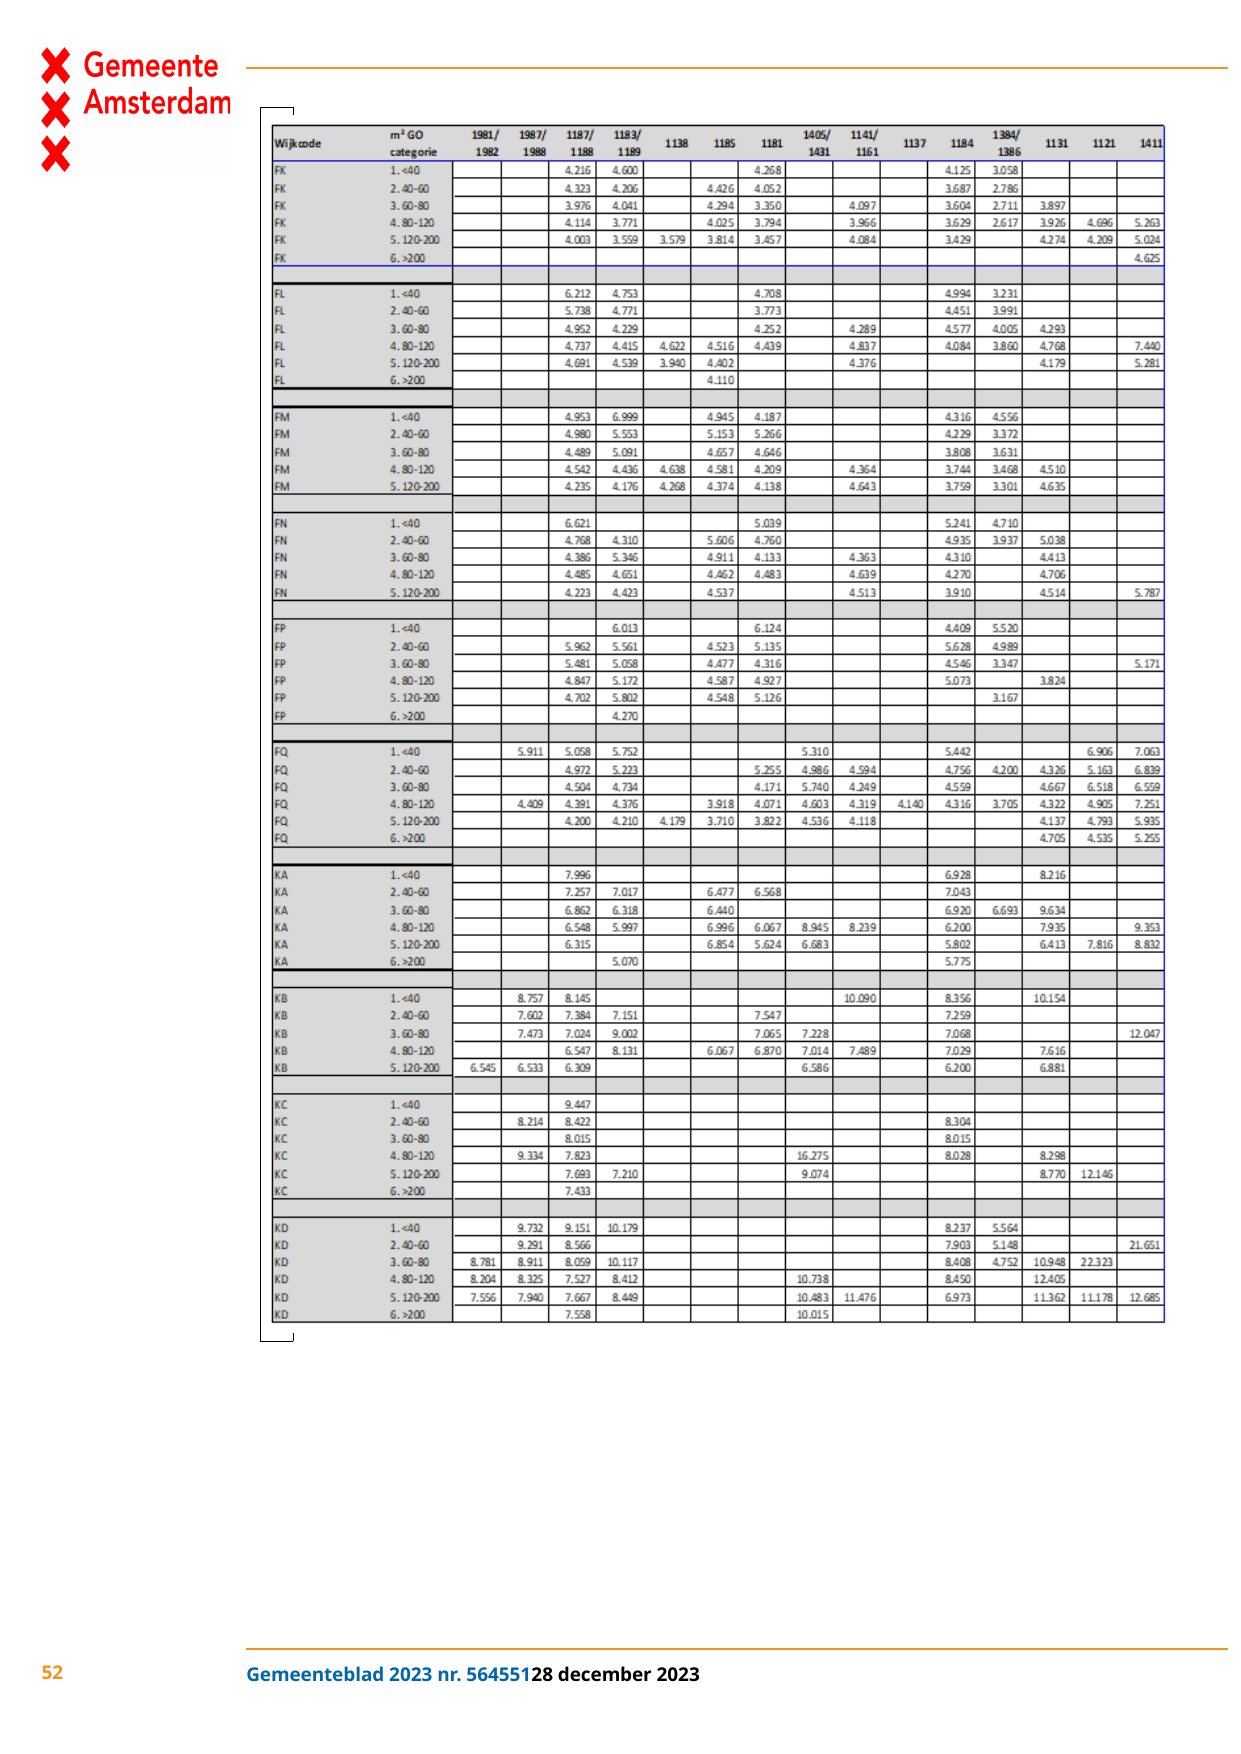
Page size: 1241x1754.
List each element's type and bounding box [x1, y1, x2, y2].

picture [41, 47, 231, 172]
picture [268, 115, 1173, 1333]
